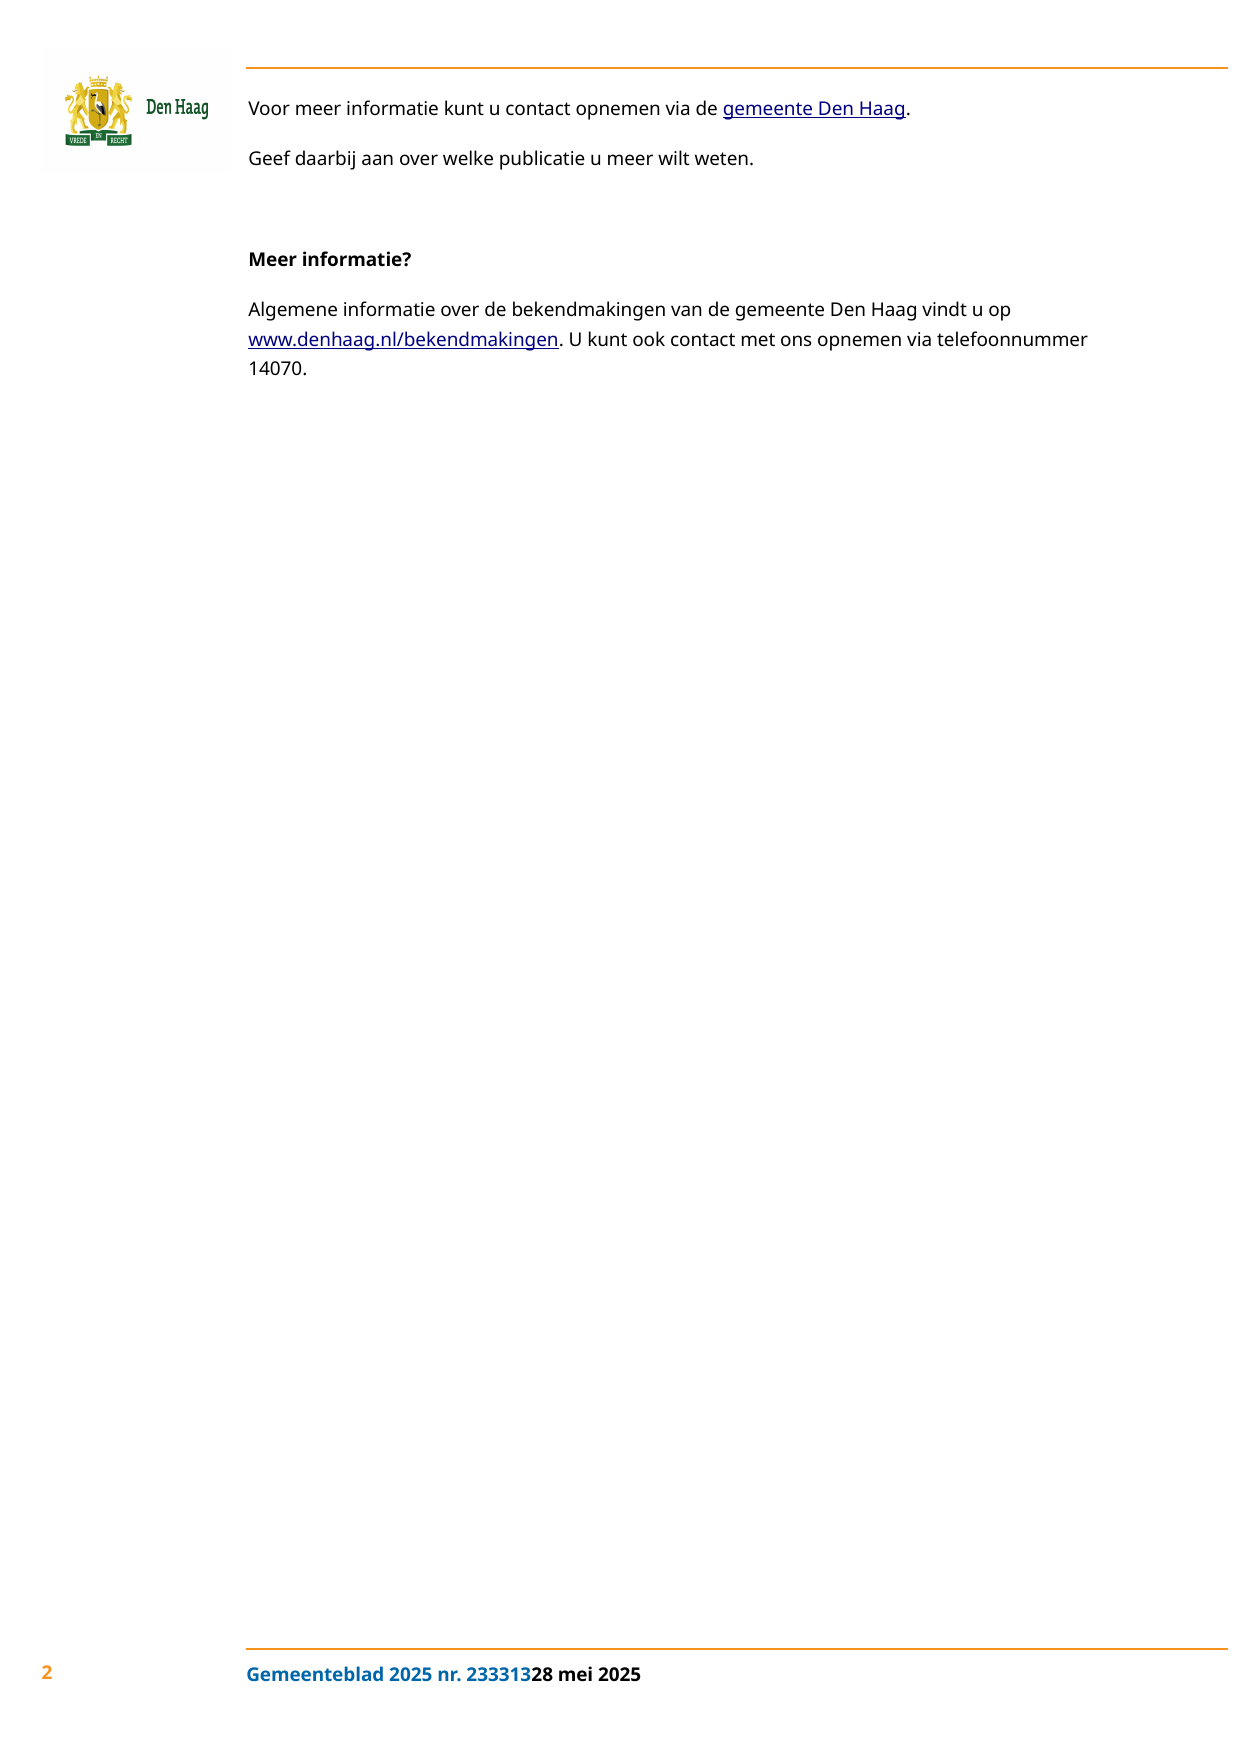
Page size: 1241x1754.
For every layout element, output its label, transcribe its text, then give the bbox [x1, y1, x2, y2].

text Voor meer informatie kunt u contact opnemen via de gemeente Den Haag. [248, 95, 1152, 121]
text Geef daarbij aan over welke publicatie u meer wilt weten. [248, 145, 1152, 171]
text Algemene informatie over de bekendmakingen van de gemeente Den Haag vindt u op www.denhaag.nl/bekendmakingen. U kunt ook contact met ons opnemen via telefoonnummer 14070. [248, 296, 1152, 381]
text Meer informatie? [248, 246, 1152, 272]
picture [41, 47, 231, 172]
